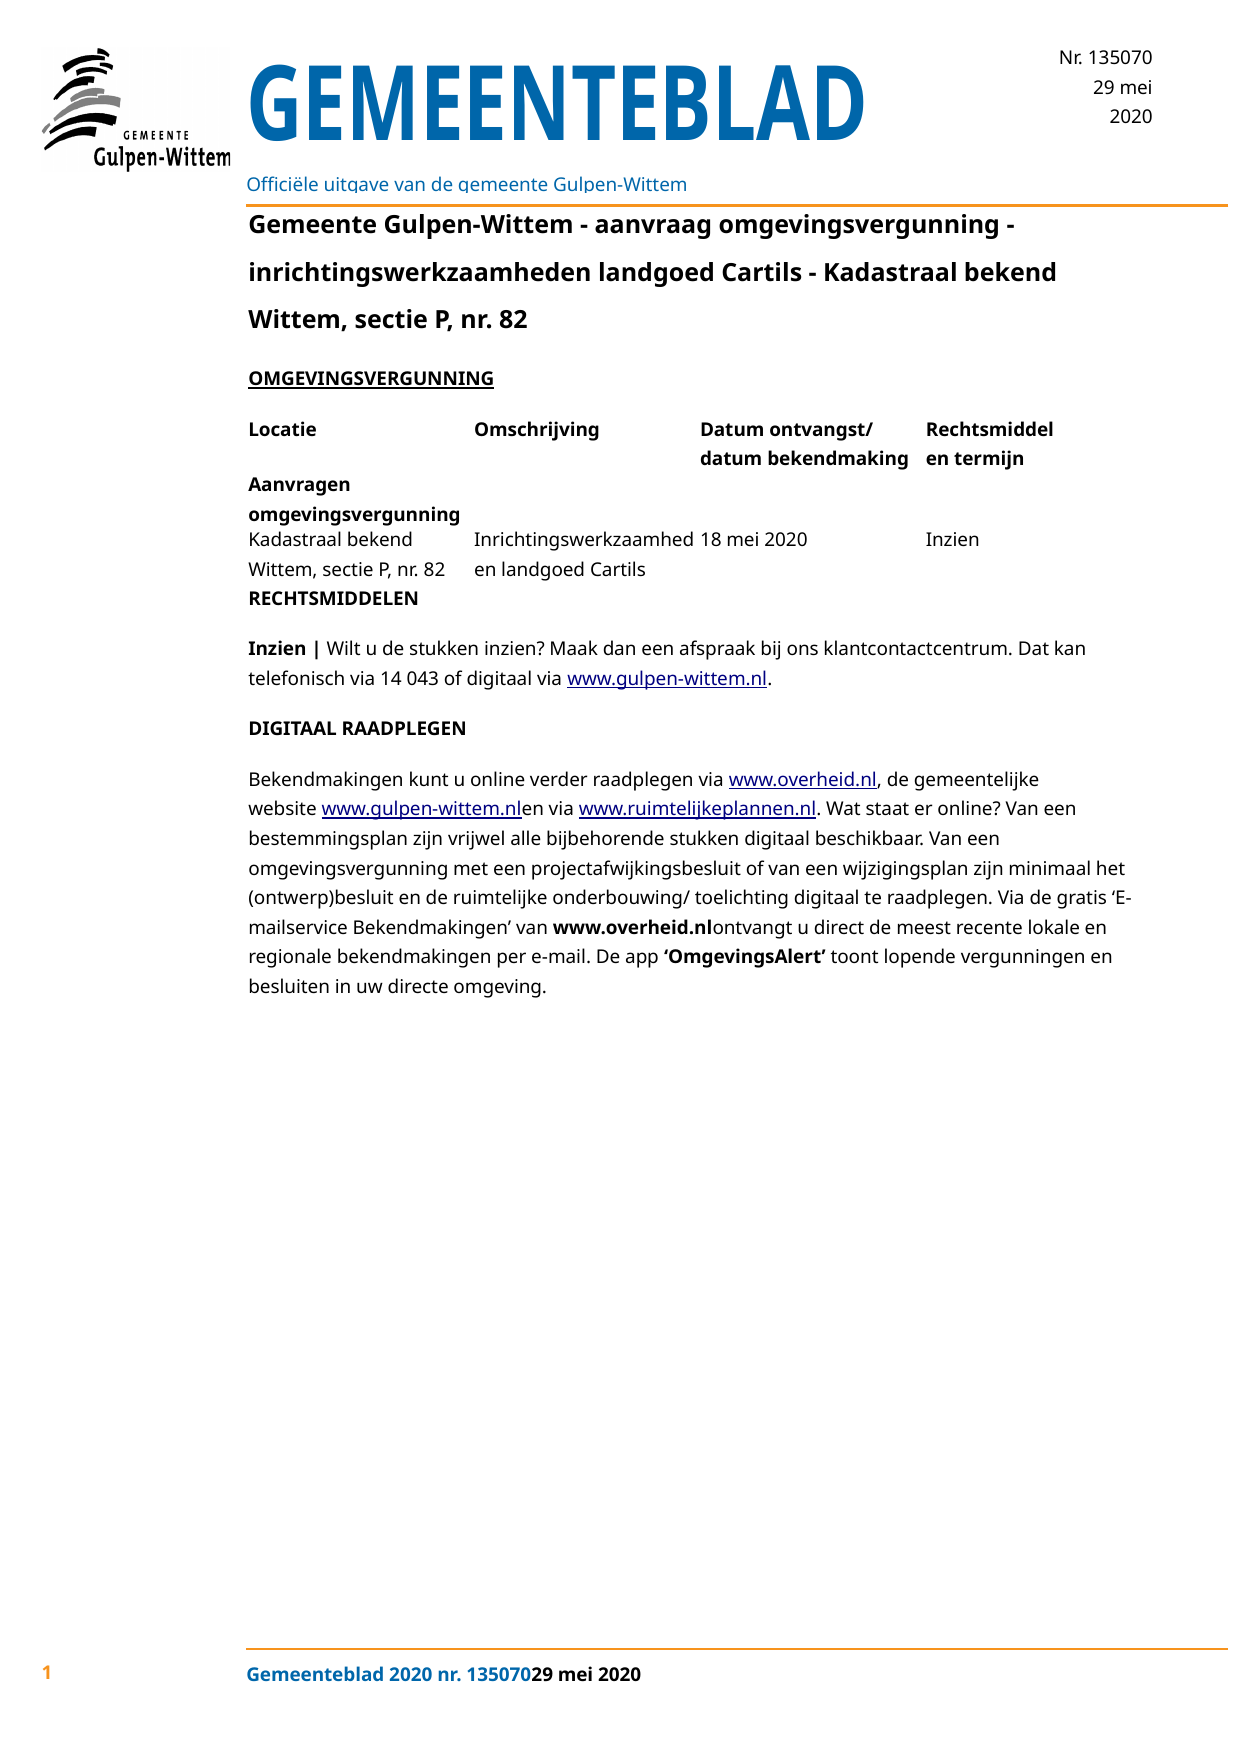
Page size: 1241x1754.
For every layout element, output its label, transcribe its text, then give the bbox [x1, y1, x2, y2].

table_cell [700, 471, 926, 527]
table_header Rechtsmiddel en termijn [926, 416, 1152, 471]
text RECHTSMIDDELEN [248, 585, 1152, 611]
text Inzien | Wilt u de stukken inzien? Maak dan een afspraak bij ons klantcontactcentrum. Dat kan telefonisch via 14 043 of digitaal via www.gulpen-wittem.nl. [248, 636, 1152, 691]
table_header Datum ontvangst/ datum bekendmaking [700, 416, 926, 471]
text Gemeente Gulpen-Wittem - aanvraag omgevingsvergunning - inrichtingswerkzaamheden landgoed Cartils - Kadastraal bekend Wittem, sectie P, nr. 82 [248, 207, 1152, 336]
table_cell [474, 471, 700, 527]
table_header Omschrijving [474, 416, 700, 471]
text OMGEVINGSVERGUNNING [248, 366, 1152, 391]
text Bekendmakingen kunt u online verder raadplegen via www.overheid.nl, de gemeentelijke website www.gulpen-wittem.nlen via www.ruimtelijkeplannen.nl. Wat staat er online? Van een bestemmingsplan zijn vrijwel alle bijbehorende stukken digitaal beschikbaar. Van een omgevingsvergunning met een projectafwijkingsbesluit of van een wijzigingsplan zijn minimaal het (ontwerp)besluit en de ruimtelijke onderbouwing/ toelichting digitaal te raadplegen. Via de gratis ‘E-mailservice Bekendmakingen’ van www.overheid.nlontvangt u direct de meest recente lokale en regionale bekendmakingen per e-mail. De app ‘OmgevingsAlert’ toont lopende vergunningen en besluiten in uw directe omgeving. [248, 766, 1152, 999]
picture [41, 47, 231, 172]
table_cell [926, 471, 1152, 527]
table_cell Inzien [926, 527, 1152, 582]
table_cell 18 mei 2020 [700, 527, 926, 582]
table_cell Aanvragen omgevingsvergunning [248, 471, 474, 527]
text DIGITAAL RAADPLEGEN [248, 716, 1152, 741]
table_header Locatie [248, 416, 474, 471]
table_cell Kadastraal bekend Wittem, sectie P, nr. 82 [248, 527, 474, 582]
table_cell Inrichtingswerkzaamheden landgoed Cartils [474, 527, 700, 582]
